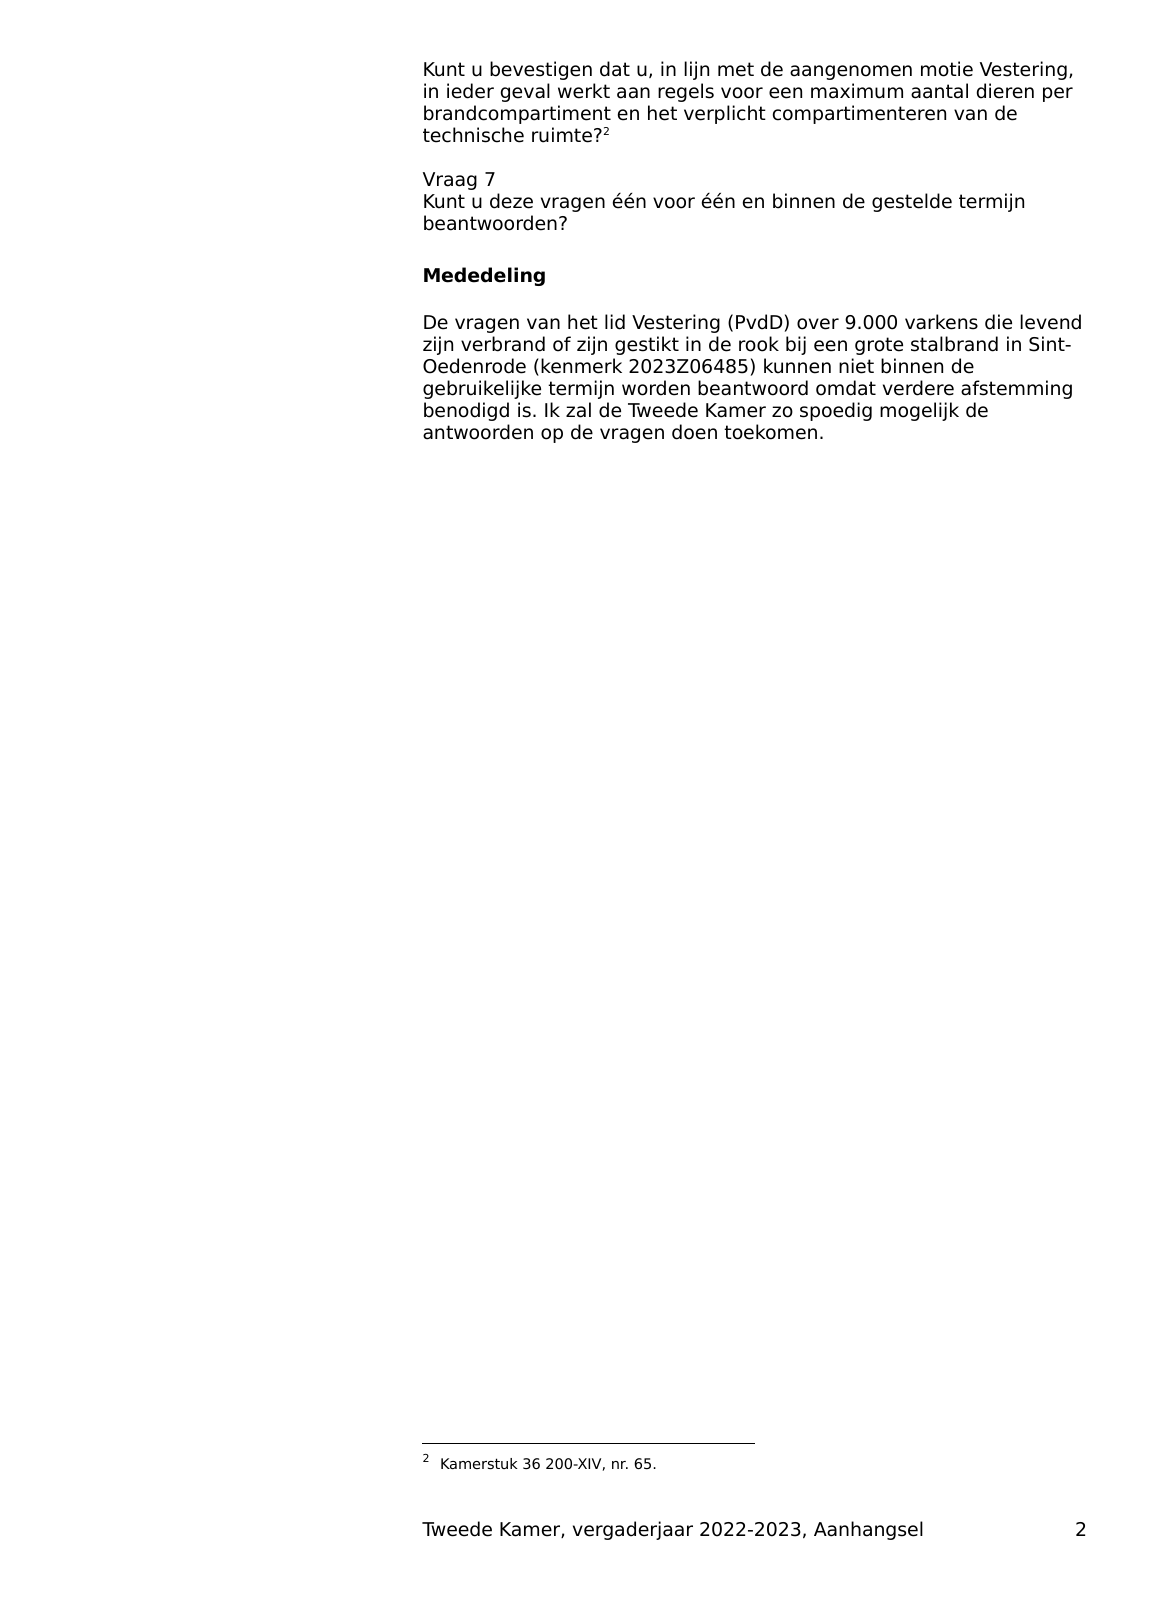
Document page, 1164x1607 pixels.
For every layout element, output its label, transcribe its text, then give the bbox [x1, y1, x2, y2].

text Kunt u deze vragen één voor één en binnen de gestelde termijn beantwoorden? [422, 191, 1087, 235]
subtitle Mededeling [422, 265, 1087, 287]
text Vraag 7 [422, 169, 1087, 191]
text Kunt u bevestigen dat u, in lijn met de aangenomen motie Vestering, in ieder geval werkt aan regels voor een maximum aantal dieren per brandcompartiment en het verplicht compartimenteren van de technische ruimte? [422, 59, 1087, 147]
text De vragen van het lid Vestering (PvdD) over 9.000 varkens die levend zijn verbrand of zijn gestikt in de rook bij een grote stalbrand in Sint-Oedenrode (kenmerk 2023Z06485) kunnen niet binnen de gebruikelijke termijn worden beantwoord omdat verdere afstemming benodigd is. Ik zal de Tweede Kamer zo spoedig mogelijk de antwoorden op de vragen doen toekomen. [422, 312, 1087, 444]
text Kamerstuk 36 200-XIV, nr. 65. [422, 1452, 1087, 1474]
